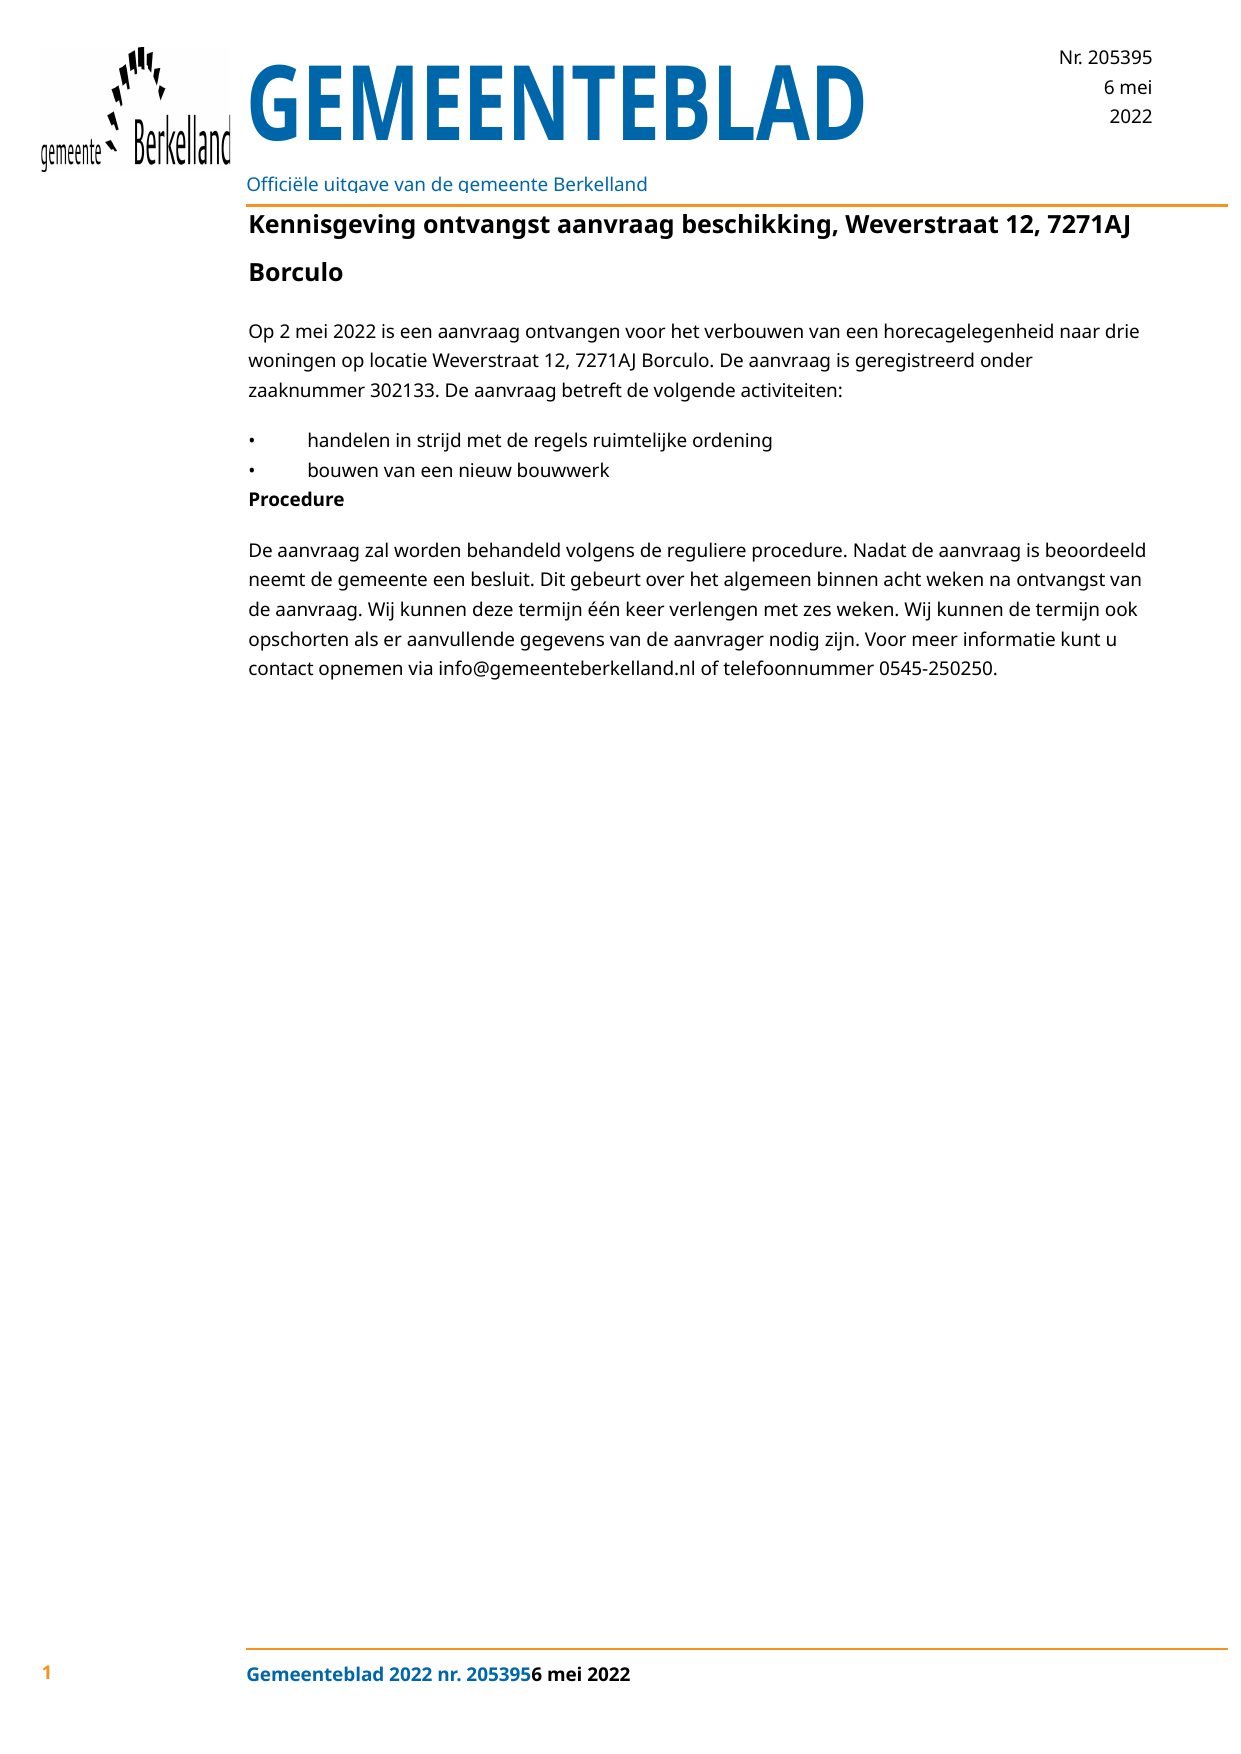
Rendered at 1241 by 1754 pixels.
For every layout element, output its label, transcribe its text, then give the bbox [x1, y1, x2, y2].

list handelen in strijd met de regels ruimtelijke ordening [248, 427, 1152, 453]
text Op 2 mei 2022 is een aanvraag ontvangen voor het verbouwen van een horecagelegenheid naar drie woningen op locatie Weverstraat 12, 7271AJ Borculo. De aanvraag is geregistreerd onder zaaknummer 302133. De aanvraag betreft de volgende activiteiten: [248, 318, 1152, 403]
list bouwen van een nieuw bouwwerk [248, 457, 1152, 483]
text Procedure [248, 487, 1152, 512]
picture [41, 47, 231, 172]
text De aanvraag zal worden behandeld volgens de reguliere procedure. Nadat de aanvraag is beoordeeld neemt de gemeente een besluit. Dit gebeurt over het algemeen binnen acht weken na ontvangst van de aanvraag. Wij kunnen deze termijn één keer verlengen met zes weken. Wij kunnen de termijn ook opschorten als er aanvullende gegevens van de aanvrager nodig zijn. Voor meer informatie kunt u contact opnemen via info@gemeenteberkelland.nl of telefoonnummer 0545-250250. [248, 537, 1152, 681]
text Kennisgeving ontvangst aanvraag beschikking, Weverstraat 12, 7271AJ Borculo [248, 207, 1152, 288]
